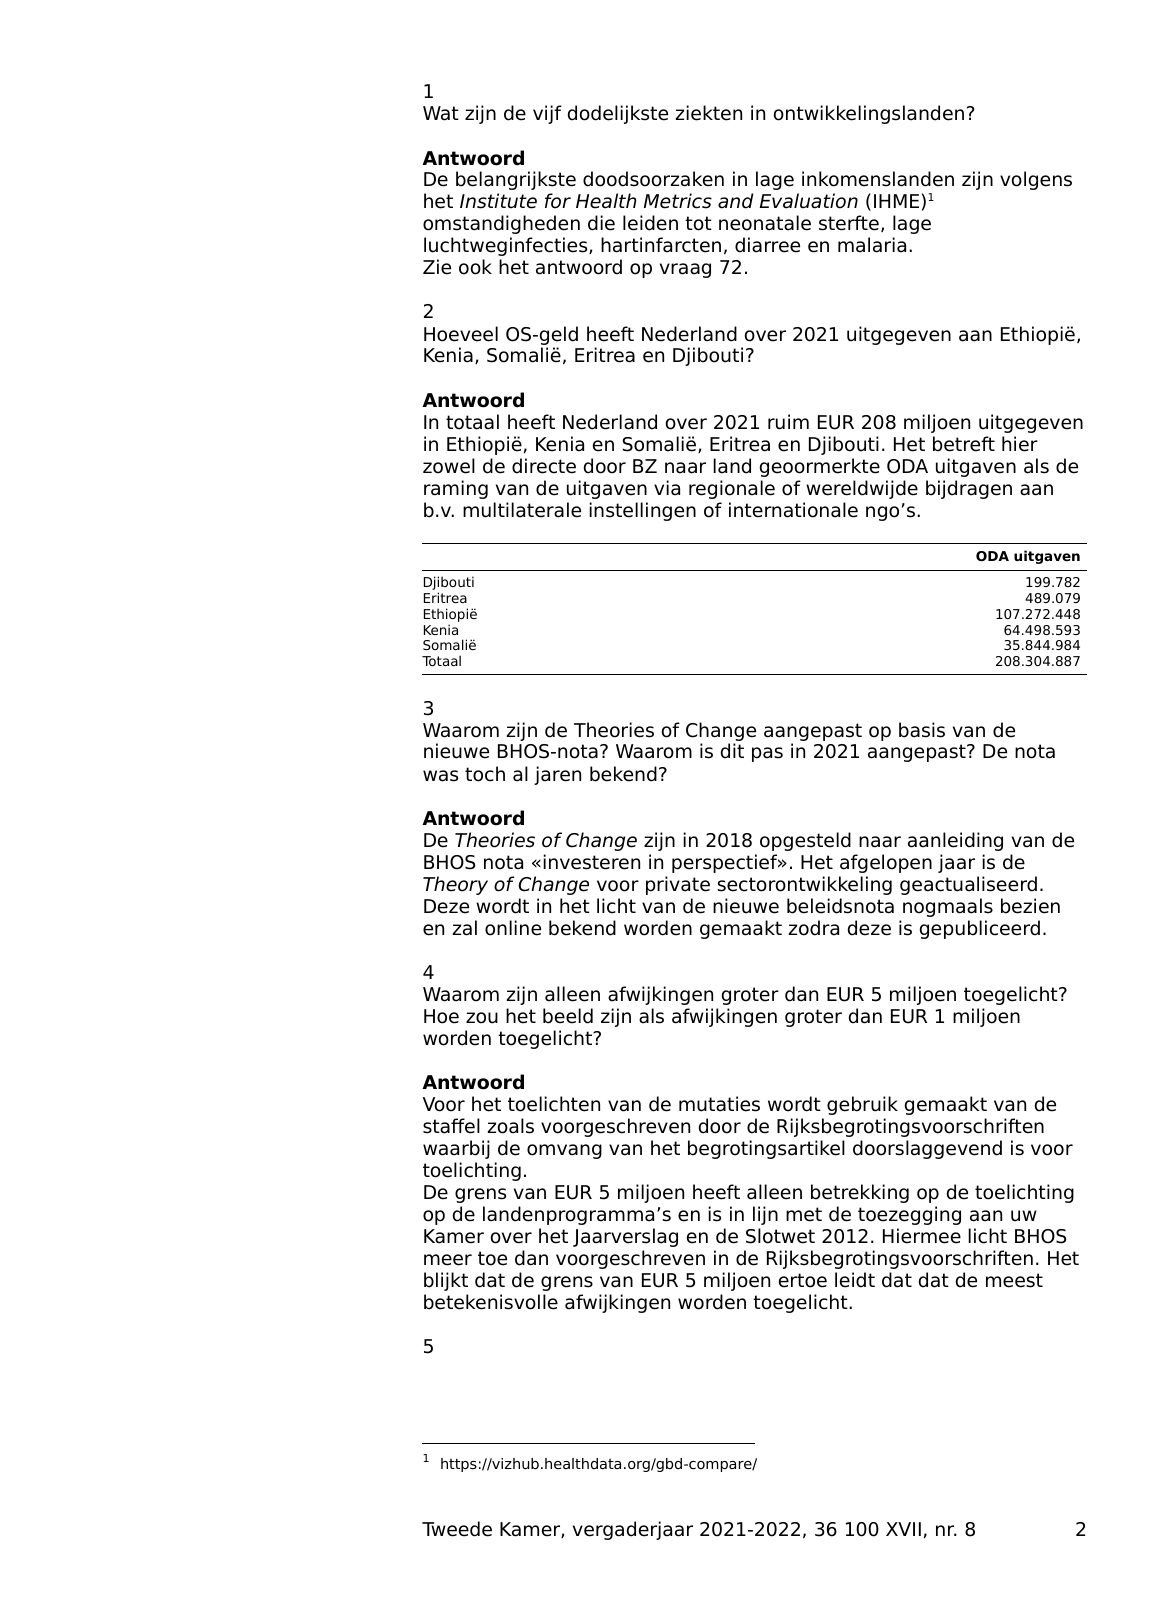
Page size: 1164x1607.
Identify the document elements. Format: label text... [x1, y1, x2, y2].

table_cell Kenia [422, 623, 954, 638]
text 3 [422, 697, 1087, 719]
text Waarom zijn alleen afwijkingen groter dan EUR 5 miljoen toegelicht? Hoe zou het beeld zijn als afwijkingen groter dan EUR 1 miljoen worden toegelicht? [422, 984, 1087, 1049]
text In totaal heeft Nederland over 2021 ruim EUR 208 miljoen uitgegeven in Ethiopië, Kenia en Somalië, Eritrea en Djibouti. Het betreft hier zowel de directe door BZ naar land geoormerkte ODA uitgaven als de raming van de uitgaven via regionale of wereldwijde bijdragen aan b.v. multilaterale instellingen of internationale ngo’s. [422, 412, 1087, 521]
text Antwoord [422, 389, 1087, 412]
table_cell 208.304.887 [954, 654, 1087, 674]
text Wat zijn de vijf dodelijkste ziekten in ontwikkelingslanden? [422, 103, 1087, 125]
text De grens van EUR 5 miljoen heeft alleen betrekking op de toelichting op de landenprogramma’s en is in lijn met de toezegging aan uw Kamer over het Jaarverslag en de Slotwet 2012. Hiermee licht BHOS meer toe dan voorgeschreven in de Rijksbegrotingsvoorschriften. Het blijkt dat de grens van EUR 5 miljoen ertoe leidt dat dat de meest betekenisvolle afwijkingen worden toegelicht. [422, 1182, 1087, 1313]
table_cell 489.079 [954, 591, 1087, 607]
table_cell Djibouti [422, 571, 954, 591]
table_header [422, 544, 954, 569]
text Zie ook het antwoord op vraag 72. [422, 257, 1087, 279]
table_cell Somalië [422, 638, 954, 654]
text Voor het toelichten van de mutaties wordt gebruik gemaakt van de staffel zoals voorgeschreven door de Rijksbegrotingsvoorschriften waarbij de omvang van het begrotingsartikel doorslaggevend is voor toelichting. [422, 1094, 1087, 1182]
table_cell 35.844.984 [954, 638, 1087, 654]
table_cell Eritrea [422, 591, 954, 607]
table_cell 107.272.448 [954, 607, 1087, 622]
text De Theories of Change zijn in 2018 opgesteld naar aanleiding van de BHOS nota «investeren in perspectief». Het afgelopen jaar is de Theory of Change voor private sectorontwikkeling geactualiseerd. Deze wordt in het licht van de nieuwe beleidsnota nogmaals bezien en zal online bekend worden gemaakt zodra deze is gepubliceerd. [422, 829, 1087, 939]
table_cell 64.498.593 [954, 623, 1087, 638]
table_header ODA uitgaven [954, 544, 1087, 569]
table_cell 199.782 [954, 571, 1087, 591]
text Antwoord [422, 147, 1087, 169]
table_cell Totaal [422, 654, 954, 674]
text https://vizhub.healthdata.org/gbd-compare/ [422, 1452, 1087, 1474]
text 1 [422, 81, 1087, 103]
text De belangrijkste doodsoorzaken in lage inkomenslanden zijn volgens het Institute for Health Metrics and Evaluation (IHME) omstandigheden die leiden tot neonatale sterfte, lage luchtweginfecties, hartinfarcten, diarree en malaria. [422, 169, 1087, 257]
table_cell Ethiopië [422, 607, 954, 622]
text Antwoord [422, 1072, 1087, 1094]
text 2 [422, 301, 1087, 323]
text Hoeveel OS-geld heeft Nederland over 2021 uitgegeven aan Ethiopië, Kenia, Somalië, Eritrea en Djibouti? [422, 323, 1087, 367]
text 4 [422, 962, 1087, 984]
text 5 [422, 1336, 1087, 1358]
text Waarom zijn de Theories of Change aangepast op basis van de nieuwe BHOS-nota? Waarom is dit pas in 2021 aangepast? De nota was toch al jaren bekend? [422, 719, 1087, 785]
text Antwoord [422, 808, 1087, 829]
